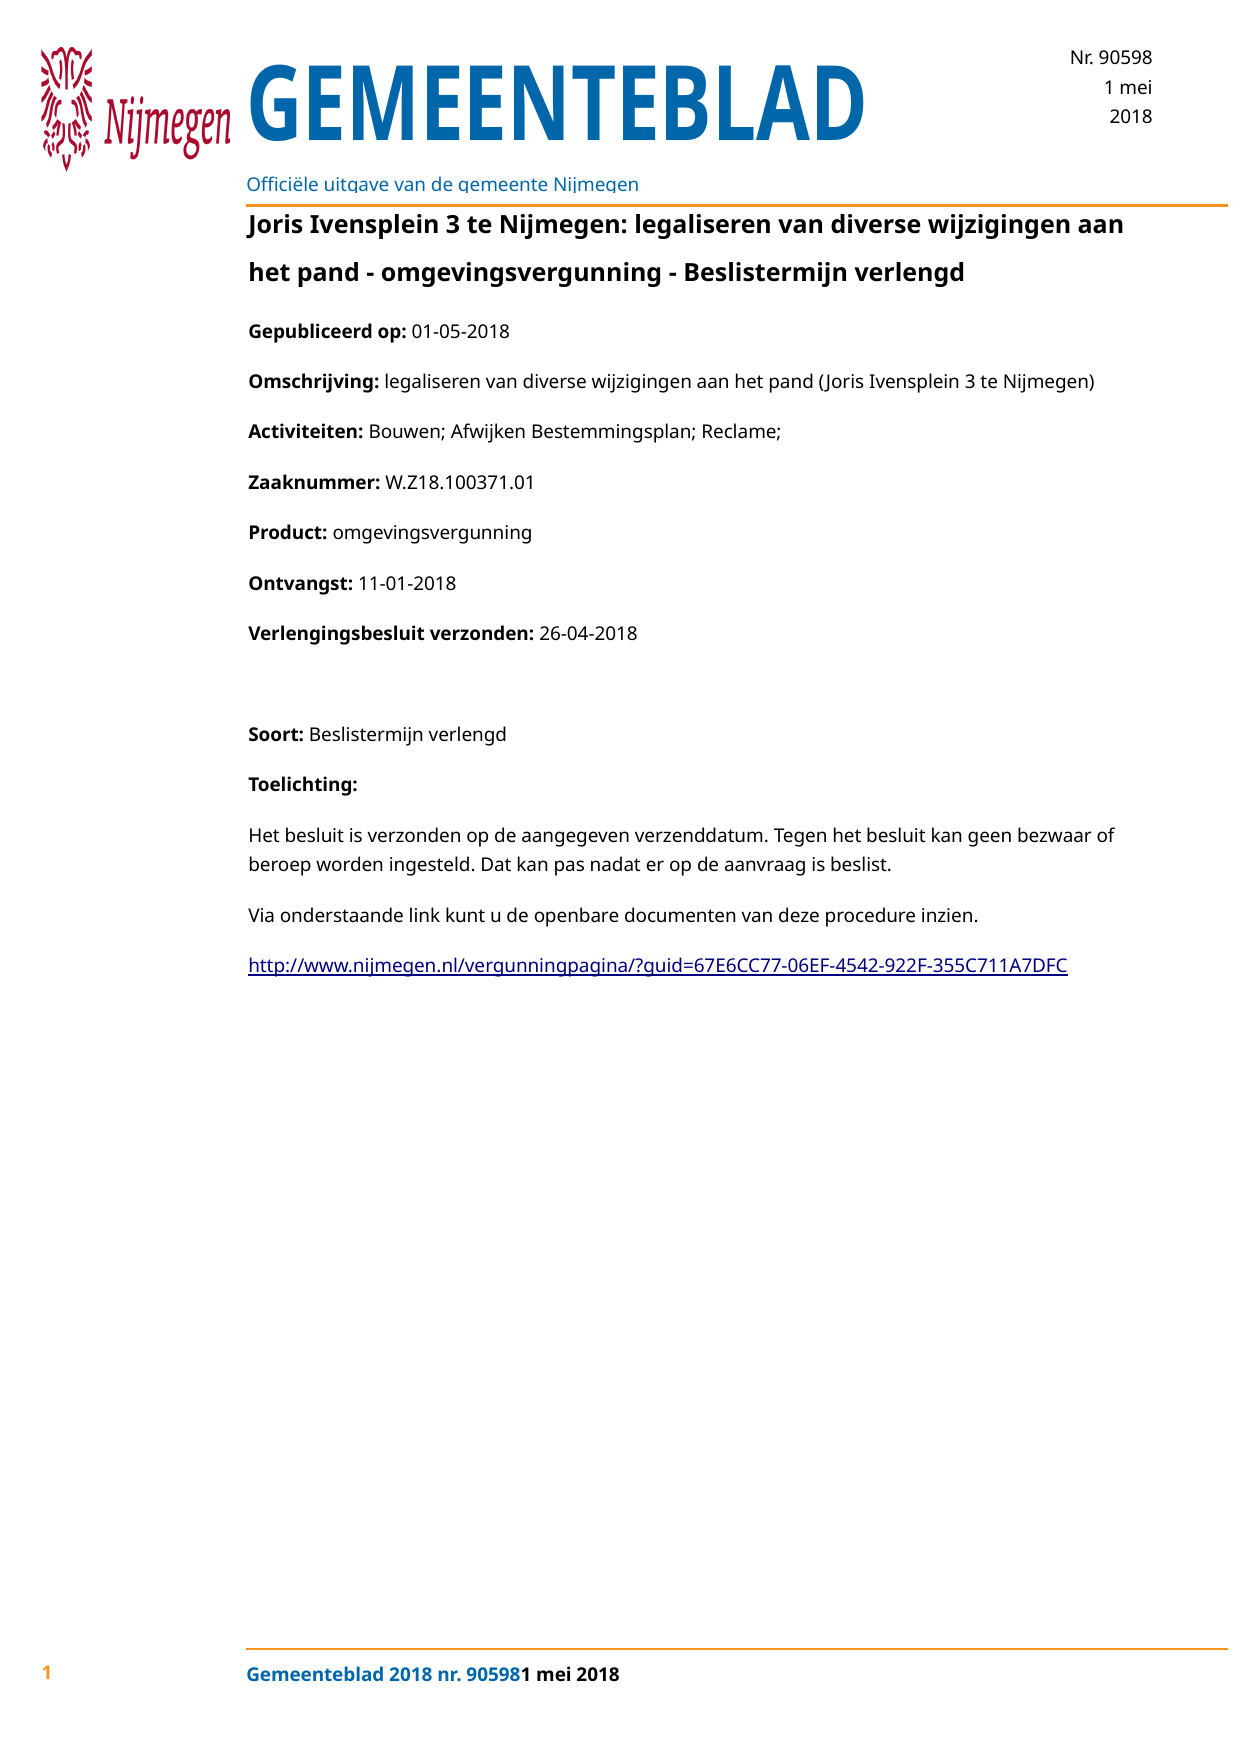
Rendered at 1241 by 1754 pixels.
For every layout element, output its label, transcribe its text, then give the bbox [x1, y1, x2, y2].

text Activiteiten: Bouwen; Afwijken Bestemmingsplan; Reclame; [248, 419, 1152, 444]
text Toelichting: [248, 772, 1152, 797]
text http://www.nijmegen.nl/vergunningpagina/?guid=67E6CC77-06EF-4542-922F-355C711A7DFC [248, 952, 1152, 978]
text Het besluit is verzonden op de aangegeven verzenddatum. Tegen het besluit kan geen bezwaar of beroep worden ingesteld. Dat kan pas nadat er op de aanvraag is beslist. [248, 822, 1152, 877]
text Verlengingsbesluit verzonden: 26-04-2018 [248, 620, 1152, 646]
text Soort: Beslistermijn verlengd [248, 721, 1152, 747]
picture [41, 47, 231, 172]
text Joris Ivensplein 3 te Nijmegen: legaliseren van diverse wijzigingen aan het pand - omgevingsvergunning - Beslistermijn verlengd [248, 207, 1152, 288]
text Ontvangst: 11-01-2018 [248, 570, 1152, 596]
text Product: omgevingsvergunning [248, 519, 1152, 545]
text Zaaknummer: W.Z18.100371.01 [248, 469, 1152, 495]
text Via onderstaande link kunt u de openbare documenten van deze procedure inzien. [248, 902, 1152, 928]
text Omschrijving: legaliseren van diverse wijzigingen aan het pand (Joris Ivensplein 3 te Nijmegen) [248, 368, 1152, 394]
text Gepubliceerd op: 01-05-2018 [248, 318, 1152, 344]
